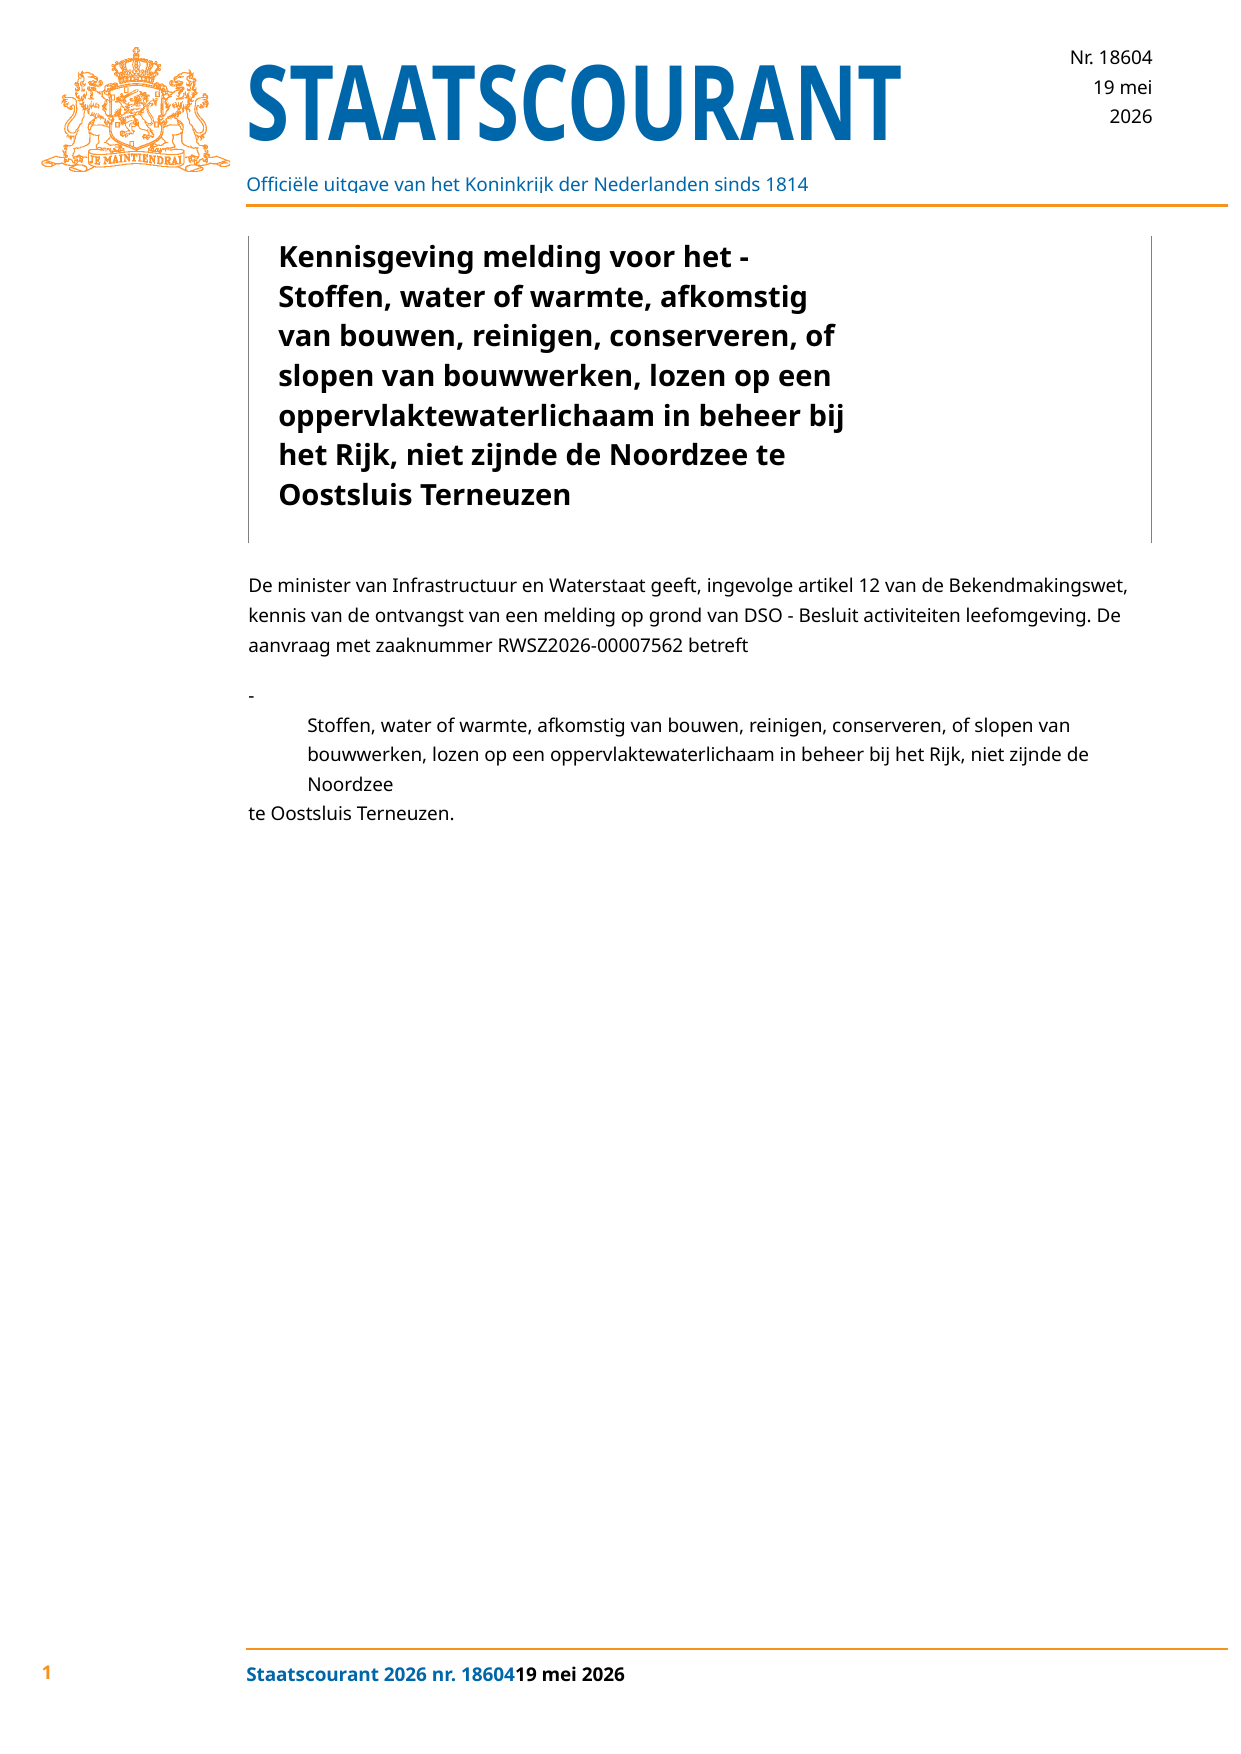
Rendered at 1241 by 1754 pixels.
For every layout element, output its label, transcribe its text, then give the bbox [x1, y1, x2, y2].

table_header [850, 414, 1151, 543]
picture [912, 236, 1090, 414]
table_header Kennisgeving melding voor het -Stoffen, water of warmte, afkomstig van bouwen, reinigen, conserveren, of slopen van bouwwerken, lozen op een oppervlaktewaterlichaam in beheer bij het Rijk, niet zijnde de Noordzee te Oostsluis Terneuzen [249, 236, 850, 543]
list Stoffen, water of warmte, afkomstig van bouwen, reinigen, conserveren, of slopen van bouwwerken, lozen op een oppervlaktewaterlichaam in beheer bij het Rijk, niet zijnde de Noordzee [248, 712, 1152, 797]
table_header [1090, 236, 1151, 413]
picture [41, 47, 231, 172]
text te Oostsluis Terneuzen. [248, 801, 1152, 826]
table_header [850, 236, 912, 413]
text De minister van Infrastructuur en Waterstaat geeft, ingevolge artikel 12 van de Bekendmakingswet, kennis van de ontvangst van een melding op grond van DSO - Besluit activiteiten leefomgeving. De aanvraag met zaaknummer RWSZ2026-00007562 betreft [248, 573, 1152, 658]
